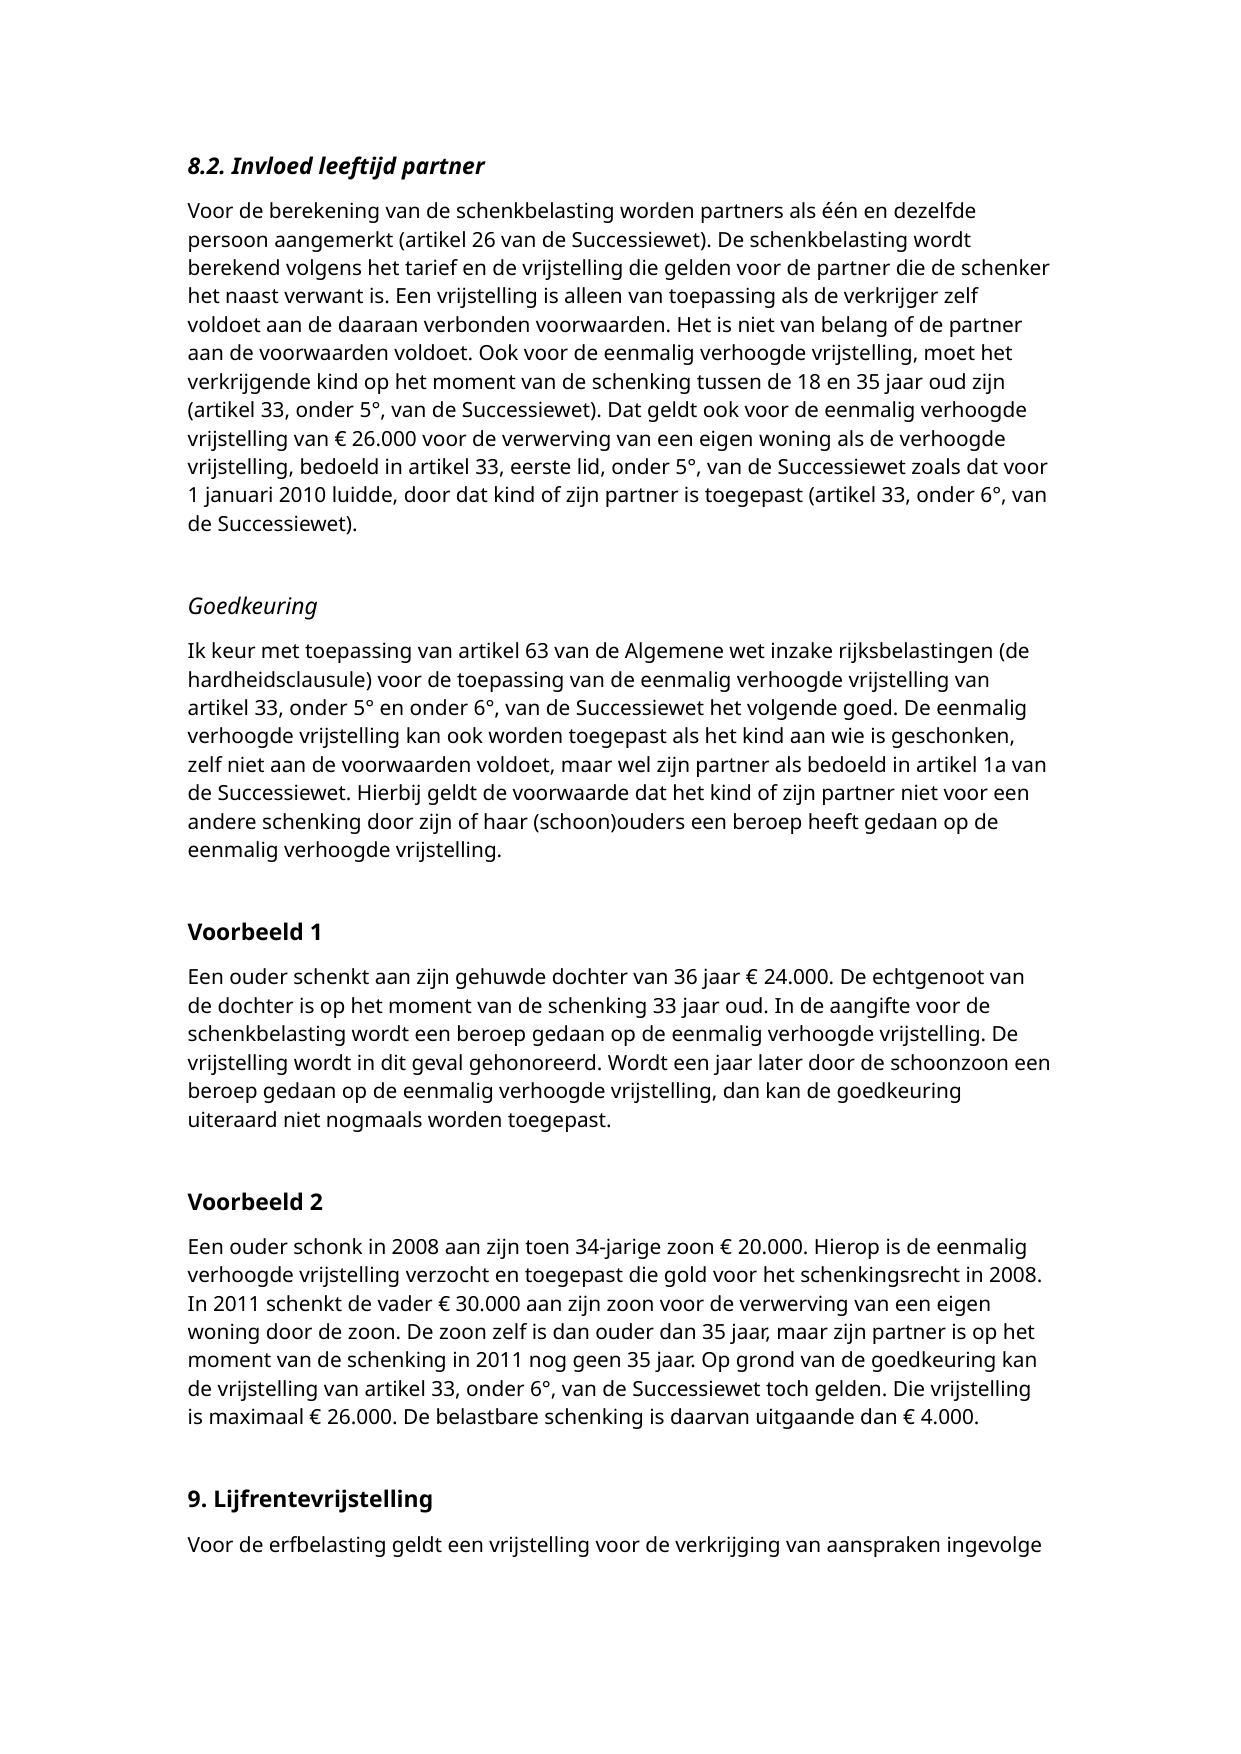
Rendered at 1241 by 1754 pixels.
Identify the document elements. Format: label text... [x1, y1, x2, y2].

subtitle 8.2. Invloed leeftijd partner [187, 150, 1053, 181]
subtitle Voorbeeld 1 [187, 916, 1053, 947]
text Een ouder schonk in 2008 aan zijn toen 34-jarige zoon € 20.000. Hierop is de eenmalig verhoogde vrijstelling verzocht en toegepast die gold voor het schenkingsrecht in 2008. In 2011 schenkt de vader € 30.000 aan zijn zoon voor de verwerving van een eigen woning door de zoon. De zoon zelf is dan ouder dan 35 jaar, maar zijn partner is op het moment van de schenking in 2011 nog geen 35 jaar. Op grond van de goedkeuring kan de vrijstelling van artikel 33, onder 6°, van de Successiewet toch gelden. Die vrijstelling is maximaal € 26.000. De belastbare schenking is daarvan uitgaande dan € 4.000. [187, 1232, 1053, 1431]
text Voor de erfbelasting geldt een vrijstelling voor de verkrijging van aanspraken ingevolge [187, 1530, 1053, 1558]
text Een ouder schenkt aan zijn gehuwde dochter van 36 jaar € 24.000. De echtgenoot van de dochter is op het moment van de schenking 33 jaar oud. In de aangifte voor de schenkbelasting wordt een beroep gedaan op de eenmalig verhoogde vrijstelling. De vrijstelling wordt in dit geval gehonoreerd. Wordt een jaar later door de schoonzoon een beroep gedaan op de eenmalig verhoogde vrijstelling, dan kan de goedkeuring uiteraard niet nogmaals worden toegepast. [187, 962, 1053, 1133]
text Voor de berekening van de schenkbelasting worden partners als één en dezelfde persoon aangemerkt (artikel 26 van de Successiewet). De schenkbelasting wordt berekend volgens het tarief en de vrijstelling die gelden voor de partner die de schenker het naast verwant is. Een vrijstelling is alleen van toepassing als de verkrijger zelf voldoet aan de daaraan verbonden voorwaarden. Het is niet van belang of de partner aan de voorwaarden voldoet. Ook voor de eenmalig verhoogde vrijstelling, moet het verkrijgende kind op het moment van de schenking tussen de 18 en 35 jaar oud zijn (artikel 33, onder 5°, van de Successiewet). Dat geldt ook voor de eenmalig verhoogde vrijstelling van € 26.000 voor de verwerving van een eigen woning als de verhoogde vrijstelling, bedoeld in artikel 33, eerste lid, onder 5°, van de Successiewet zoals dat voor 1 januari 2010 luidde, door dat kind of zijn partner is toegepast (artikel 33, onder 6°, van de Successiewet). [187, 196, 1053, 537]
subtitle 9. Lijfrentevrijstelling [187, 1483, 1053, 1515]
subtitle Goedkeuring [187, 590, 1053, 621]
text Ik keur met toepassing van artikel 63 van de Algemene wet inzake rijksbelastingen (de hardheidsclausule) voor de toepassing van de eenmalig verhoogde vrijstelling van artikel 33, onder 5° en onder 6°, van de Successiewet het volgende goed. De eenmalig verhoogde vrijstelling kan ook worden toegepast als het kind aan wie is geschonken, zelf niet aan de voorwaarden voldoet, maar wel zijn partner als bedoeld in artikel 1a van de Successiewet. Hierbij geldt de voorwaarde dat het kind of zijn partner niet voor een andere schenking door zijn of haar (schoon)ouders een beroep heeft gedaan op de eenmalig verhoogde vrijstelling. [187, 636, 1053, 864]
subtitle Voorbeeld 2 [187, 1186, 1053, 1217]
